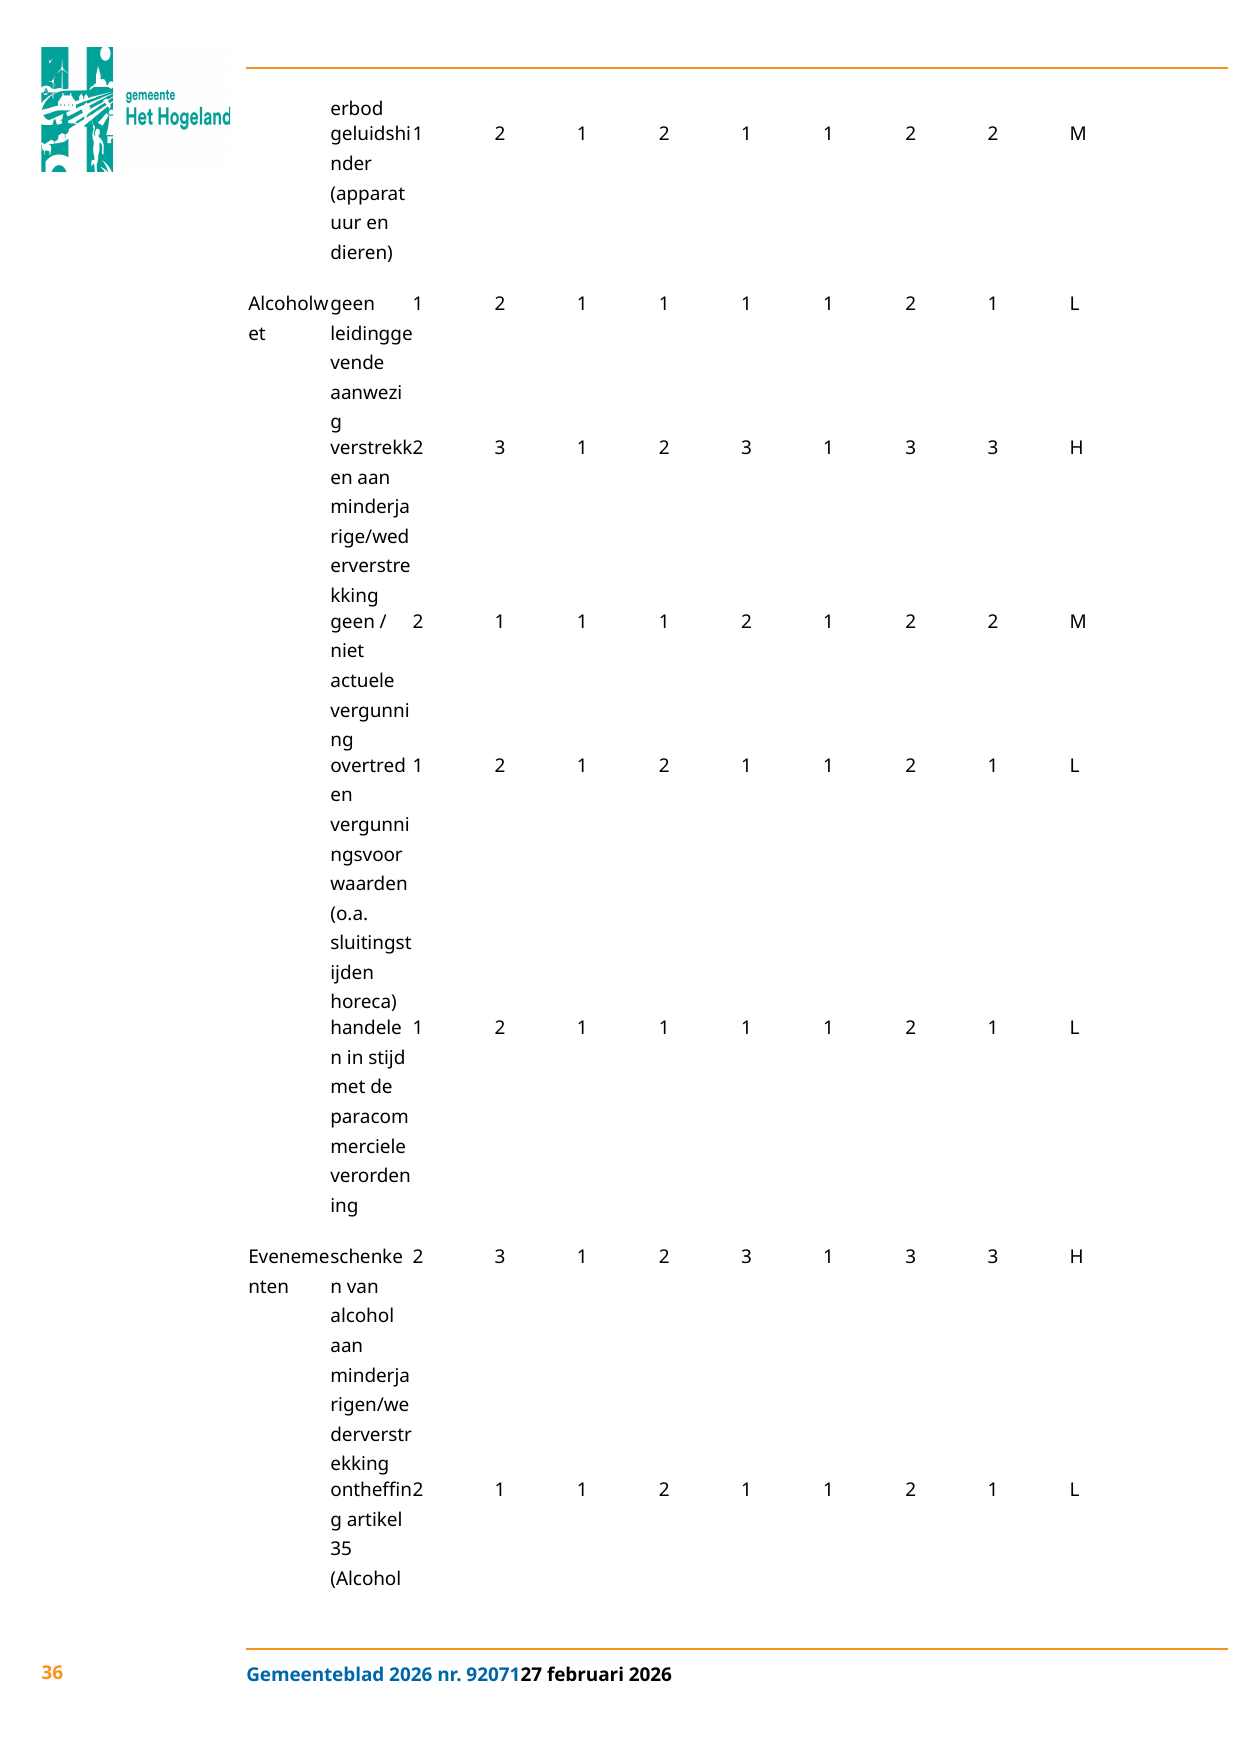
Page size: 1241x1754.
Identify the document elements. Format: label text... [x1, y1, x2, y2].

table_cell 1 [412, 290, 494, 434]
table_cell 1 [577, 121, 659, 264]
table_cell [412, 95, 494, 121]
table_cell 3 [741, 434, 823, 608]
table_cell 3 [987, 1244, 1069, 1476]
table_cell geen leidinggevende aanwezig [330, 290, 412, 434]
table_cell [1069, 95, 1152, 121]
table_cell 2 [905, 752, 987, 1014]
table_cell M [1069, 121, 1152, 264]
table_cell Evenementen [248, 1244, 330, 1591]
table_cell 3 [905, 1244, 987, 1476]
table_cell [248, 1218, 1152, 1243]
table_cell 1 [412, 121, 494, 264]
table_cell 2 [905, 1015, 987, 1218]
table_cell 2 [905, 608, 987, 752]
table_cell 2 [987, 608, 1069, 752]
table_cell 1 [741, 752, 823, 1014]
table_cell 1 [987, 1476, 1069, 1591]
table_cell [905, 95, 987, 121]
table_cell [248, 265, 1152, 290]
table_cell 1 [659, 1015, 741, 1218]
table_cell 2 [905, 121, 987, 264]
table_cell 3 [494, 434, 577, 608]
table_cell 2 [412, 1476, 494, 1591]
table_cell 1 [823, 434, 905, 608]
table_cell L [1069, 1015, 1152, 1218]
table_cell 1 [577, 434, 659, 608]
table_cell 1 [823, 121, 905, 264]
table_cell 3 [741, 1244, 823, 1476]
table_cell 2 [905, 1476, 987, 1591]
table_cell 1 [659, 290, 741, 434]
table_cell 2 [494, 1015, 577, 1218]
table_cell 2 [412, 1244, 494, 1476]
table_cell L [1069, 290, 1152, 434]
table_cell 2 [494, 290, 577, 434]
table_cell 2 [659, 1244, 741, 1476]
table_cell L [1069, 752, 1152, 1014]
table_cell 1 [494, 1476, 577, 1591]
table_cell 1 [987, 290, 1069, 434]
table_cell [659, 95, 741, 121]
table_cell 1 [577, 1476, 659, 1591]
table_cell [494, 95, 577, 121]
table_cell 1 [823, 1476, 905, 1591]
table_cell 3 [905, 434, 987, 608]
table_cell 1 [577, 1015, 659, 1218]
table_cell overtreden vergunningsvoorwaarden (o.a. sluitingstijden horeca) [330, 752, 412, 1014]
table_cell 1 [823, 1244, 905, 1476]
table_cell schenken van alcohol aan minderjarigen/wederverstrekking [330, 1244, 412, 1476]
table_cell 2 [494, 121, 577, 264]
table_cell [987, 95, 1069, 121]
table_cell ontheffing artikel 35 (Alcohol [330, 1476, 412, 1591]
table_cell [248, 95, 330, 264]
table_cell 1 [823, 608, 905, 752]
table_cell 2 [659, 752, 741, 1014]
table_cell 1 [987, 752, 1069, 1014]
table_cell 2 [987, 121, 1069, 264]
table_cell 2 [741, 608, 823, 752]
table_cell [823, 95, 905, 121]
table_cell 1 [412, 1015, 494, 1218]
table_cell 1 [741, 121, 823, 264]
table_cell 2 [494, 752, 577, 1014]
table_cell 2 [659, 121, 741, 264]
table_cell erbod [330, 95, 412, 121]
table_cell Alcoholwet [248, 290, 330, 1218]
table_cell geluidshinder (apparatuur en dieren) [330, 121, 412, 264]
table_cell 1 [577, 1244, 659, 1476]
table_cell verstrekken aan minderjarige/wederverstrekking [330, 434, 412, 608]
table_cell 1 [823, 1015, 905, 1218]
table_cell H [1069, 434, 1152, 608]
table_cell 1 [412, 752, 494, 1014]
table_cell 1 [741, 290, 823, 434]
table_cell 1 [741, 1015, 823, 1218]
table_cell 1 [741, 1476, 823, 1591]
table_cell 2 [659, 434, 741, 608]
table_cell L [1069, 1476, 1152, 1591]
table_cell 1 [577, 290, 659, 434]
table_cell 3 [494, 1244, 577, 1476]
table_cell 1 [659, 608, 741, 752]
table_cell 1 [577, 752, 659, 1014]
table_cell 3 [987, 434, 1069, 608]
table_cell 1 [987, 1015, 1069, 1218]
table_cell 2 [659, 1476, 741, 1591]
table_cell 2 [905, 290, 987, 434]
table_cell [577, 95, 659, 121]
table_cell 2 [412, 434, 494, 608]
table_cell 1 [577, 608, 659, 752]
table_cell 1 [823, 752, 905, 1014]
table_cell handelen in stijd met de paracommerciele verordening [330, 1015, 412, 1218]
table_cell M [1069, 608, 1152, 752]
table_cell 1 [823, 290, 905, 434]
table_cell H [1069, 1244, 1152, 1476]
table_cell [741, 95, 823, 121]
picture [41, 47, 231, 172]
table_cell 1 [494, 608, 577, 752]
table_cell 2 [412, 608, 494, 752]
table_cell geen / niet actuele vergunning [330, 608, 412, 752]
